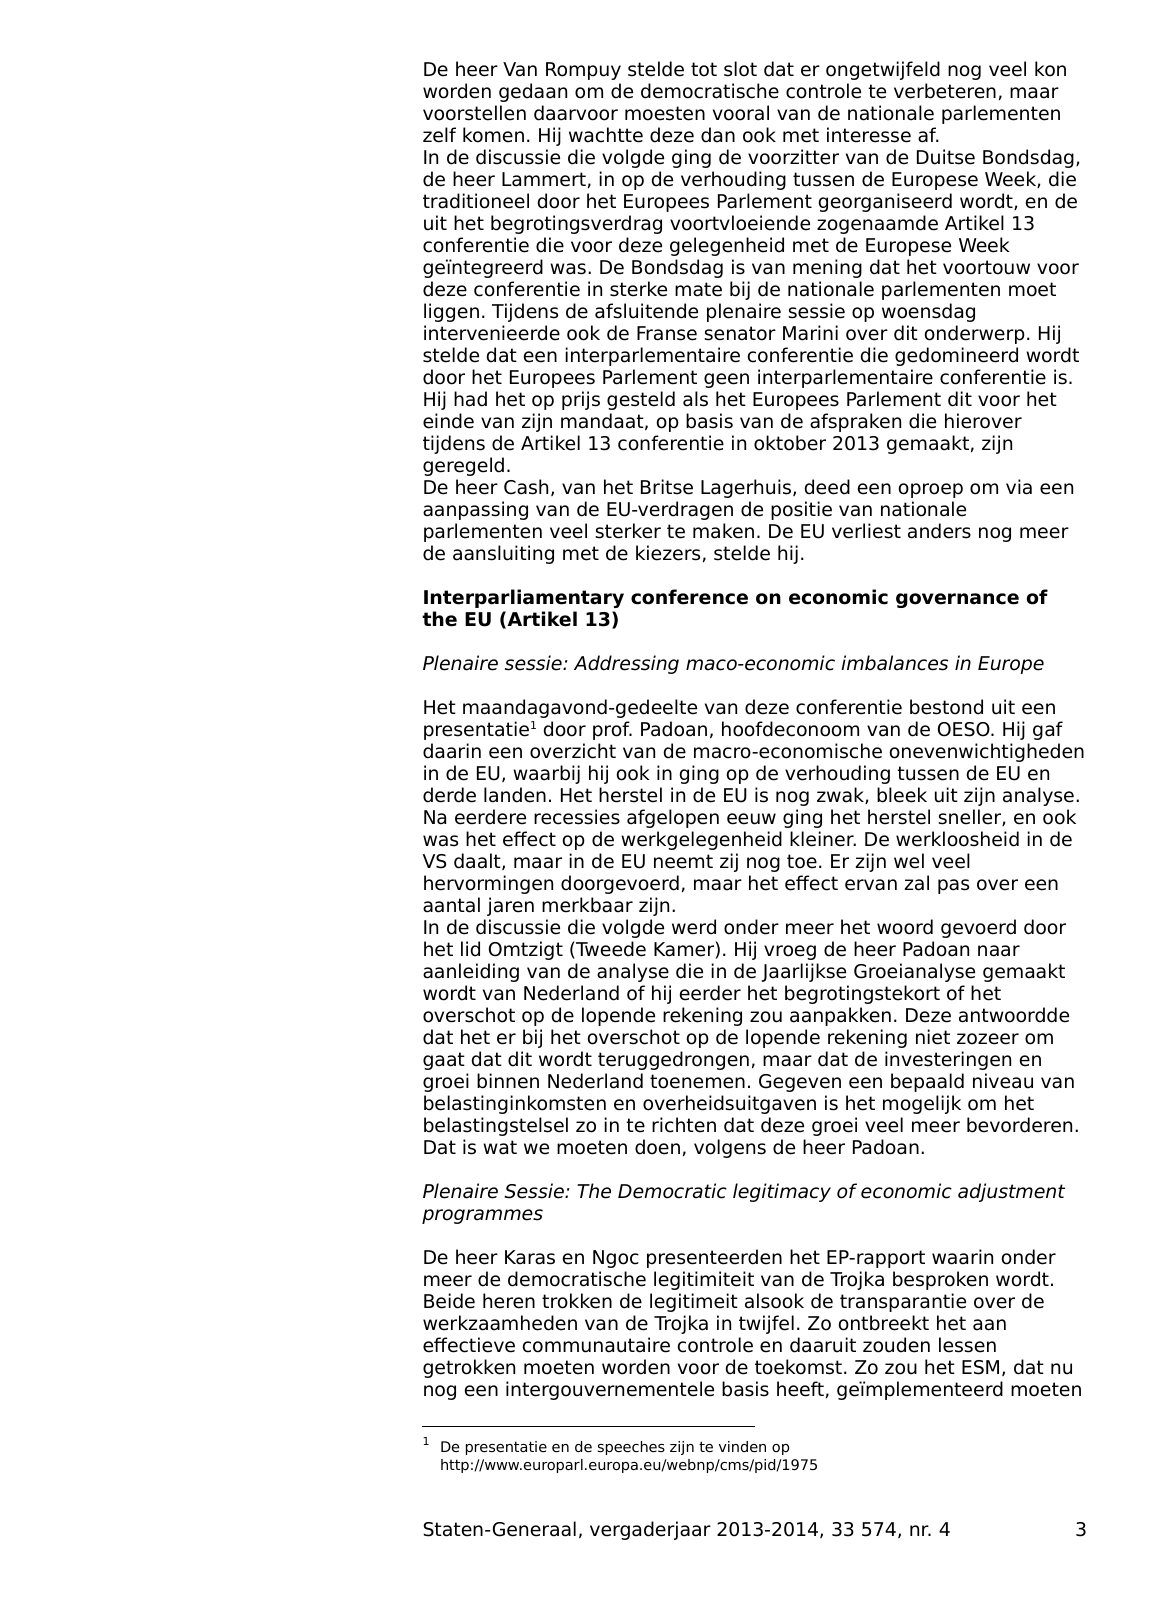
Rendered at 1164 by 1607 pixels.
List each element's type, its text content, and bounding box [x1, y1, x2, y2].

text De heer Karas en Ngoc presenteerden het EP-rapport waarin onder meer de democratische legitimiteit van de Trojka besproken wordt. Beide heren trokken de legitimeit alsook de transparantie over de werkzaamheden van de Trojka in twijfel. Zo ontbreekt het aan effectieve communautaire controle en daaruit zouden lessen getrokken moeten worden voor de toekomst. Zo zou het ESM, dat nu nog een intergouvernementele basis heeft, geïmplementeerd moeten [422, 1247, 1087, 1401]
subtitle Plenaire sessie: Addressing maco-economic imbalances in Europe [422, 653, 1087, 675]
text De heer Cash, van het Britse Lagerhuis, deed een oproep om via een aanpassing van de EU-verdragen de positie van nationale parlementen veel sterker te maken. De EU verliest anders nog meer de aansluiting met de kiezers, stelde hij. [422, 477, 1087, 564]
text De presentatie en de speeches zijn te vinden op http://www.europarl.europa.eu/webnp/cms/pid/1975 [422, 1435, 1087, 1474]
text De heer Van Rompuy stelde tot slot dat er ongetwijfeld nog veel kon worden gedaan om de democratische controle te verbeteren, maar voorstellen daarvoor moesten vooral van de nationale parlementen zelf komen. Hij wachtte deze dan ook met interesse af. [422, 59, 1087, 147]
text In de discussie die volgde ging de voorzitter van de Duitse Bondsdag, de heer Lammert, in op de verhouding tussen de Europese Week, die traditioneel door het Europees Parlement georganiseerd wordt, en de uit het begrotingsverdrag voortvloeiende zogenaamde Artikel 13 conferentie die voor deze gelegenheid met de Europese Week geïntegreerd was. De Bondsdag is van mening dat het voortouw voor deze conferentie in sterke mate bij de nationale parlementen moet liggen. Tijdens de afsluitende plenaire sessie op woensdag intervenieerde ook de Franse senator Marini over dit onderwerp. Hij stelde dat een interparlementaire conferentie die gedomineerd wordt door het Europees Parlement geen interparlementaire conferentie is. Hij had het op prijs gesteld als het Europees Parlement dit voor het einde van zijn mandaat, op basis van de afspraken die hierover tijdens de Artikel 13 conferentie in oktober 2013 gemaakt, zijn geregeld. [422, 147, 1087, 477]
subtitle Plenaire Sessie: The Democratic legitimacy of economic adjustment programmes [422, 1181, 1087, 1225]
text Het maandagavond-gedeelte van deze conferentie bestond uit een presentatie door prof. Padoan, hoofdeconoom van de OESO. Hij gaf daarin een overzicht van de macro-economische onevenwichtigheden in de EU, waarbij hij ook in ging op de verhouding tussen de EU en derde landen. Het herstel in de EU is nog zwak, bleek uit zijn analyse. Na eerdere recessies afgelopen eeuw ging het herstel sneller, en ook was het effect op de werkgelegenheid kleiner. De werkloosheid in de VS daalt, maar in de EU neemt zij nog toe. Er zijn wel veel hervormingen doorgevoerd, maar het effect ervan zal pas over een aantal jaren merkbaar zijn. [422, 697, 1087, 917]
text In de discussie die volgde werd onder meer het woord gevoerd door het lid Omtzigt (Tweede Kamer). Hij vroeg de heer Padoan naar aanleiding van de analyse die in de Jaarlijkse Groeianalyse gemaakt wordt van Nederland of hij eerder het begrotingstekort of het overschot op de lopende rekening zou aanpakken. Deze antwoordde dat het er bij het overschot op de lopende rekening niet zozeer om gaat dat dit wordt teruggedrongen, maar dat de investeringen en groei binnen Nederland toenemen. Gegeven een bepaald niveau van belastinginkomsten en overheidsuitgaven is het mogelijk om het belastingstelsel zo in te richten dat deze groei veel meer bevorderen. Dat is wat we moeten doen, volgens de heer Padoan. [422, 917, 1087, 1159]
subtitle Interparliamentary conference on economic governance of the EU (Artikel 13) [422, 587, 1087, 631]
